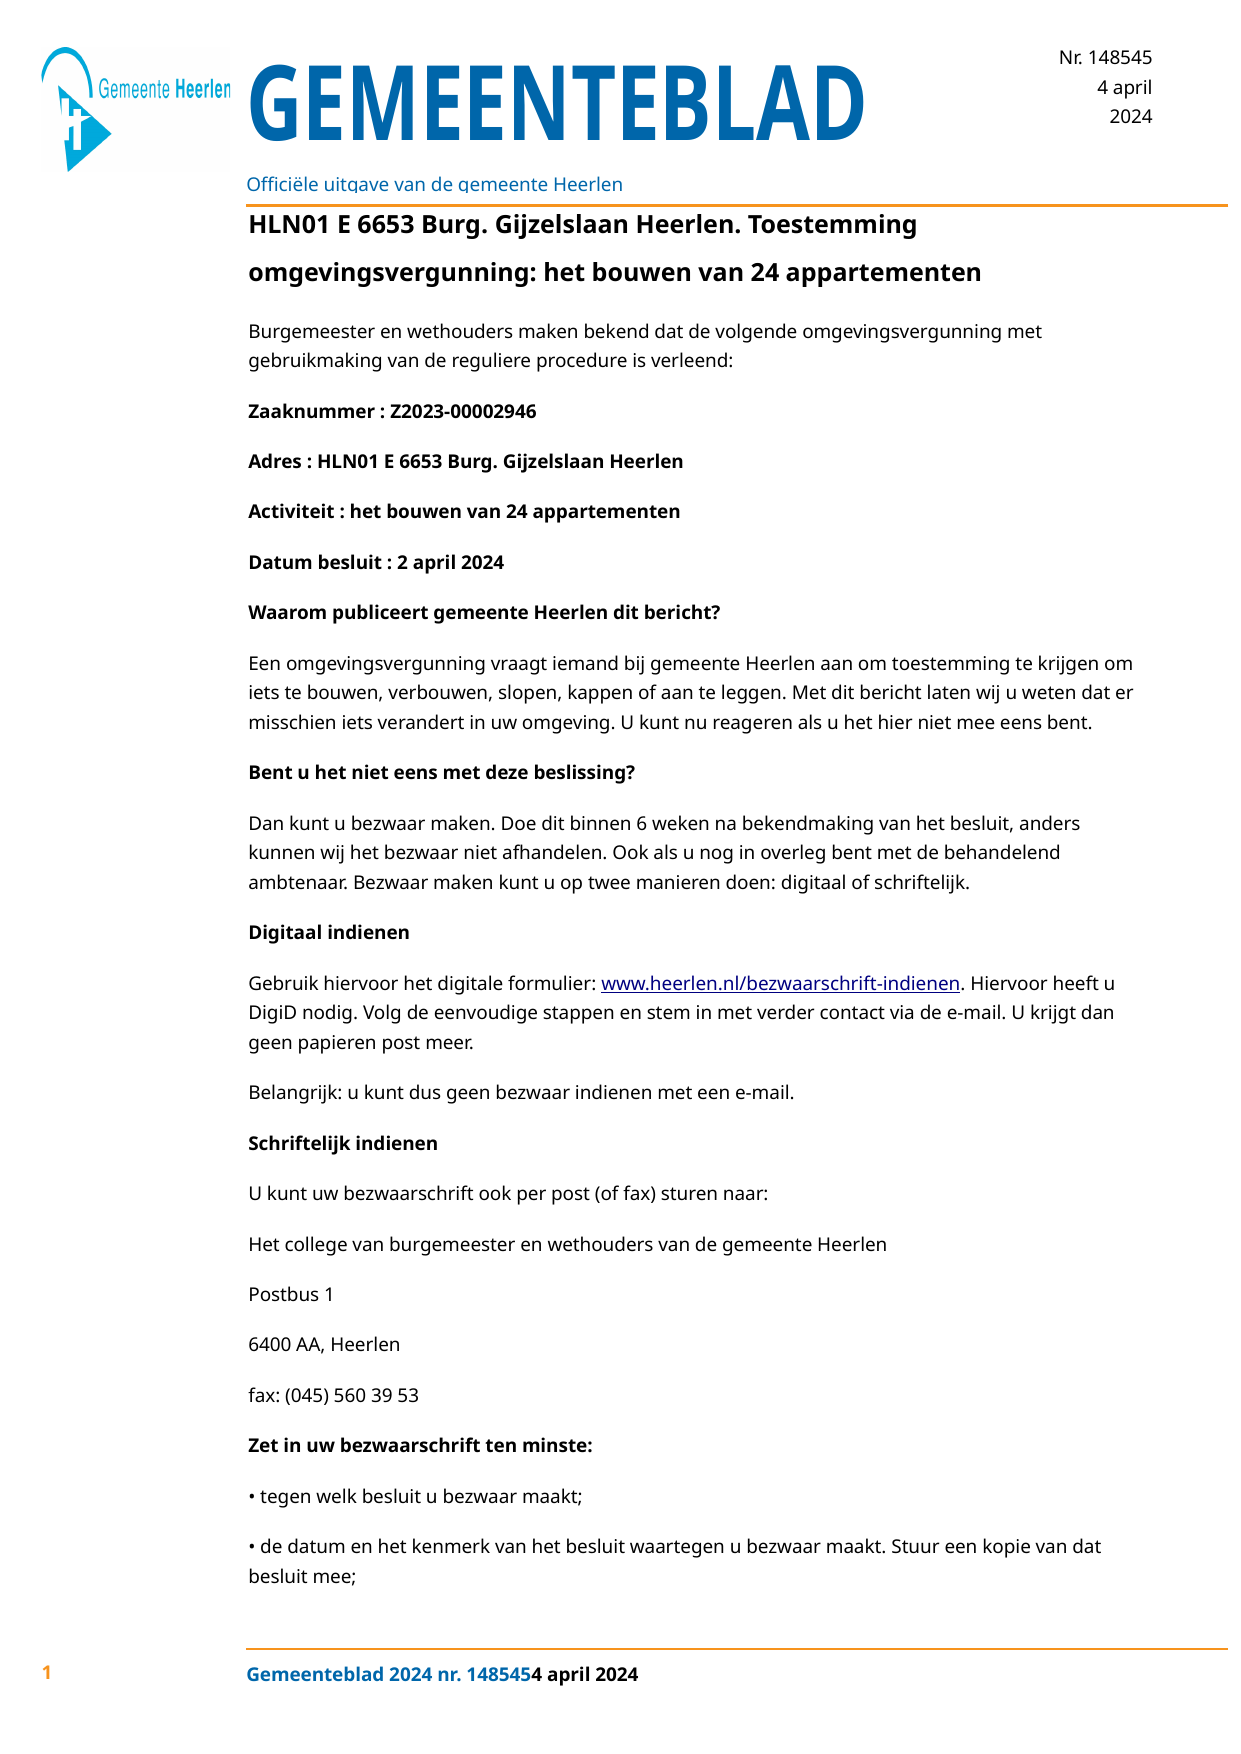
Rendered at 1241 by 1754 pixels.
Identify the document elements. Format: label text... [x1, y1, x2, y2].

text Digitaal indienen [248, 919, 1152, 945]
text Adres : HLN01 E 6653 Burg. Gijzelslaan Heerlen [248, 448, 1152, 474]
text HLN01 E 6653 Burg. Gijzelslaan Heerlen. Toestemming omgevingsvergunning: het bouwen van 24 appartementen [248, 207, 1152, 288]
text Datum besluit : 2 april 2024 [248, 549, 1152, 575]
text Activiteit : het bouwen van 24 appartementen [248, 499, 1152, 524]
text Dan kunt u bezwaar maken. Doe dit binnen 6 weken na bekendmaking van het besluit, anders kunnen wij het bezwaar niet afhandelen. Ook als u nog in overleg bent met de behandelend ambtenaar. Bezwaar maken kunt u op twee manieren doen: digitaal of schriftelijk. [248, 810, 1152, 895]
text 6400 AA, Heerlen [248, 1332, 1152, 1357]
text • tegen welk besluit u bezwaar maakt; [248, 1483, 1152, 1509]
text Bent u het niet eens met deze beslissing? [248, 759, 1152, 785]
picture [41, 47, 59, 70]
text Zaaknummer : Z2023-00002946 [248, 398, 1152, 424]
text Schriftelijk indienen [248, 1130, 1152, 1156]
text Waarom publiceert gemeente Heerlen dit bericht? [248, 599, 1152, 625]
text Postbus 1 [248, 1281, 1152, 1307]
text Het college van burgemeester en wethouders van de gemeente Heerlen [248, 1231, 1152, 1257]
text Gebruik hiervoor het digitale formulier: www.heerlen.nl/bezwaarschrift-indienen. Hiervoor heeft u DigiD nodig. Volg de eenvoudige stappen en stem in met verder contact via de e-mail. U krijgt dan geen papieren post meer. [248, 970, 1152, 1055]
text Belangrijk: u kunt dus geen bezwaar indienen met een e-mail. [248, 1079, 1152, 1105]
text U kunt uw bezwaarschrift ook per post (of fax) sturen naar: [248, 1180, 1152, 1206]
picture [41, 47, 231, 172]
text Burgemeester en wethouders maken bekend dat de volgende omgevingsvergunning met gebruikmaking van de reguliere procedure is verleend: [248, 318, 1152, 373]
text • de datum en het kenmerk van het besluit waartegen u bezwaar maakt. Stuur een kopie van dat besluit mee; [248, 1533, 1152, 1589]
text fax: (045) 560 39 53 [248, 1382, 1152, 1408]
text Een omgevingsvergunning vraagt iemand bij gemeente Heerlen aan om toestemming te krijgen om iets te bouwen, verbouwen, slopen, kappen of aan te leggen. Met dit bericht laten wij u weten dat er misschien iets verandert in uw omgeving. U kunt nu reageren als u het hier niet mee eens bent. [248, 650, 1152, 735]
text Zet in uw bezwaarschrift ten minste: [248, 1432, 1152, 1458]
